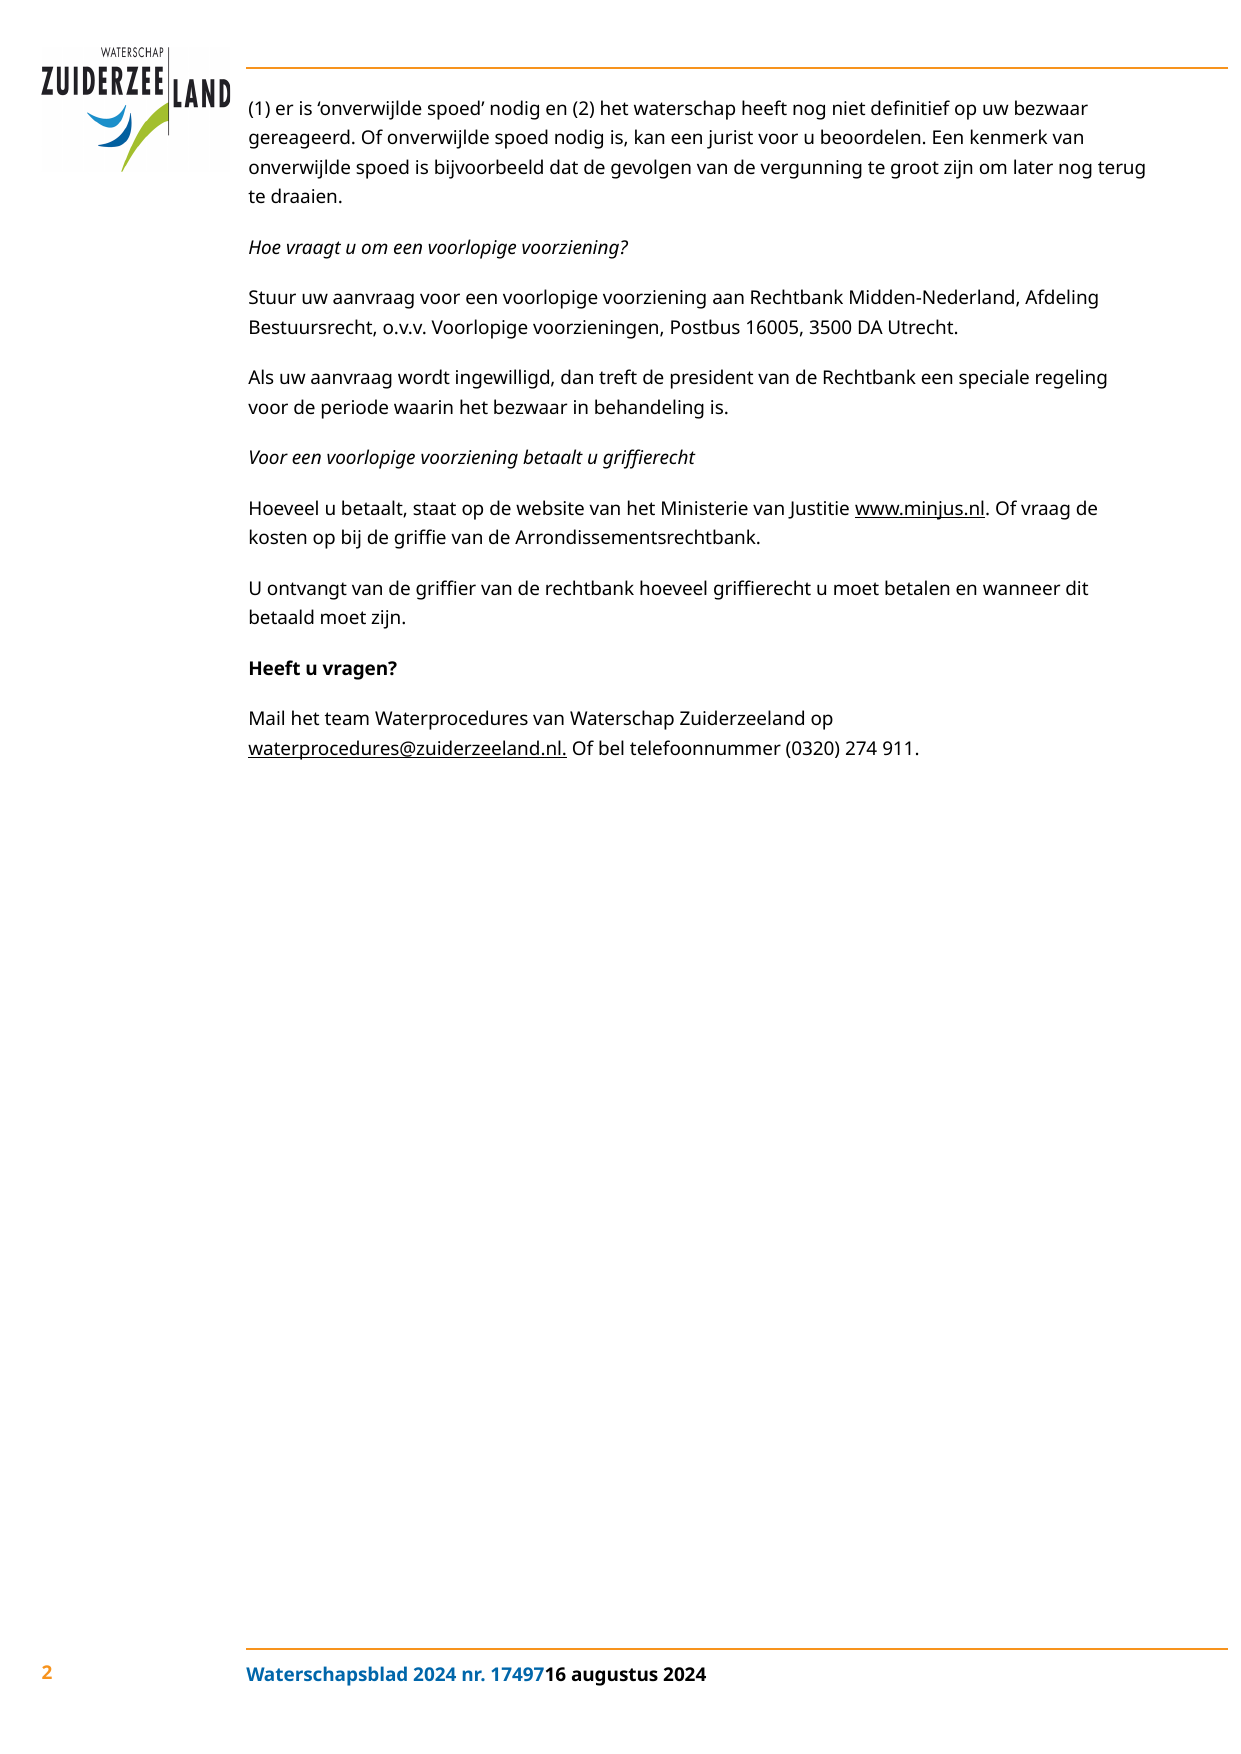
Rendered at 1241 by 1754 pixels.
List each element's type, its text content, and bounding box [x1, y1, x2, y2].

text Voor een voorlopige voorziening betaalt u griffierecht [248, 444, 1152, 470]
text Heeft u vragen? [248, 655, 1152, 681]
text U ontvangt van de griffier van de rechtbank hoeveel griffierecht u moet betalen en wanneer dit betaald moet zijn. [248, 575, 1152, 630]
text Hoe vraagt u om een voorlopige voorziening? [248, 234, 1152, 260]
picture [41, 47, 231, 172]
text (1) er is ‘onverwijlde spoed’ nodig en (2) het waterschap heeft nog niet definitief op uw bezwaar gereageerd. Of onverwijlde spoed nodig is, kan een jurist voor u beoordelen. Een kenmerk van onverwijlde spoed is bijvoorbeeld dat de gevolgen van de vergunning te groot zijn om later nog terug te draaien. [248, 95, 1152, 209]
text Stuur uw aanvraag voor een voorlopige voorziening aan Rechtbank Midden-Nederland, Afdeling Bestuursrecht, o.v.v. Voorlopige voorzieningen, Postbus 16005, 3500 DA Utrecht. [248, 284, 1152, 340]
text Hoeveel u betaalt, staat op de website van het Ministerie van Justitie www.minjus.nl. Of vraag de kosten op bij de griffie van de Arrondissementsrechtbank. [248, 495, 1152, 550]
text Als uw aanvraag wordt ingewilligd, dan treft de president van de Rechtbank een speciale regeling voor de periode waarin het bezwaar in behandeling is. [248, 364, 1152, 420]
text Mail het team Waterprocedures van Waterschap Zuiderzeeland op waterprocedures@zuiderzeeland.nl. Of bel telefoonnummer (0320) 274 911. [248, 705, 1152, 761]
